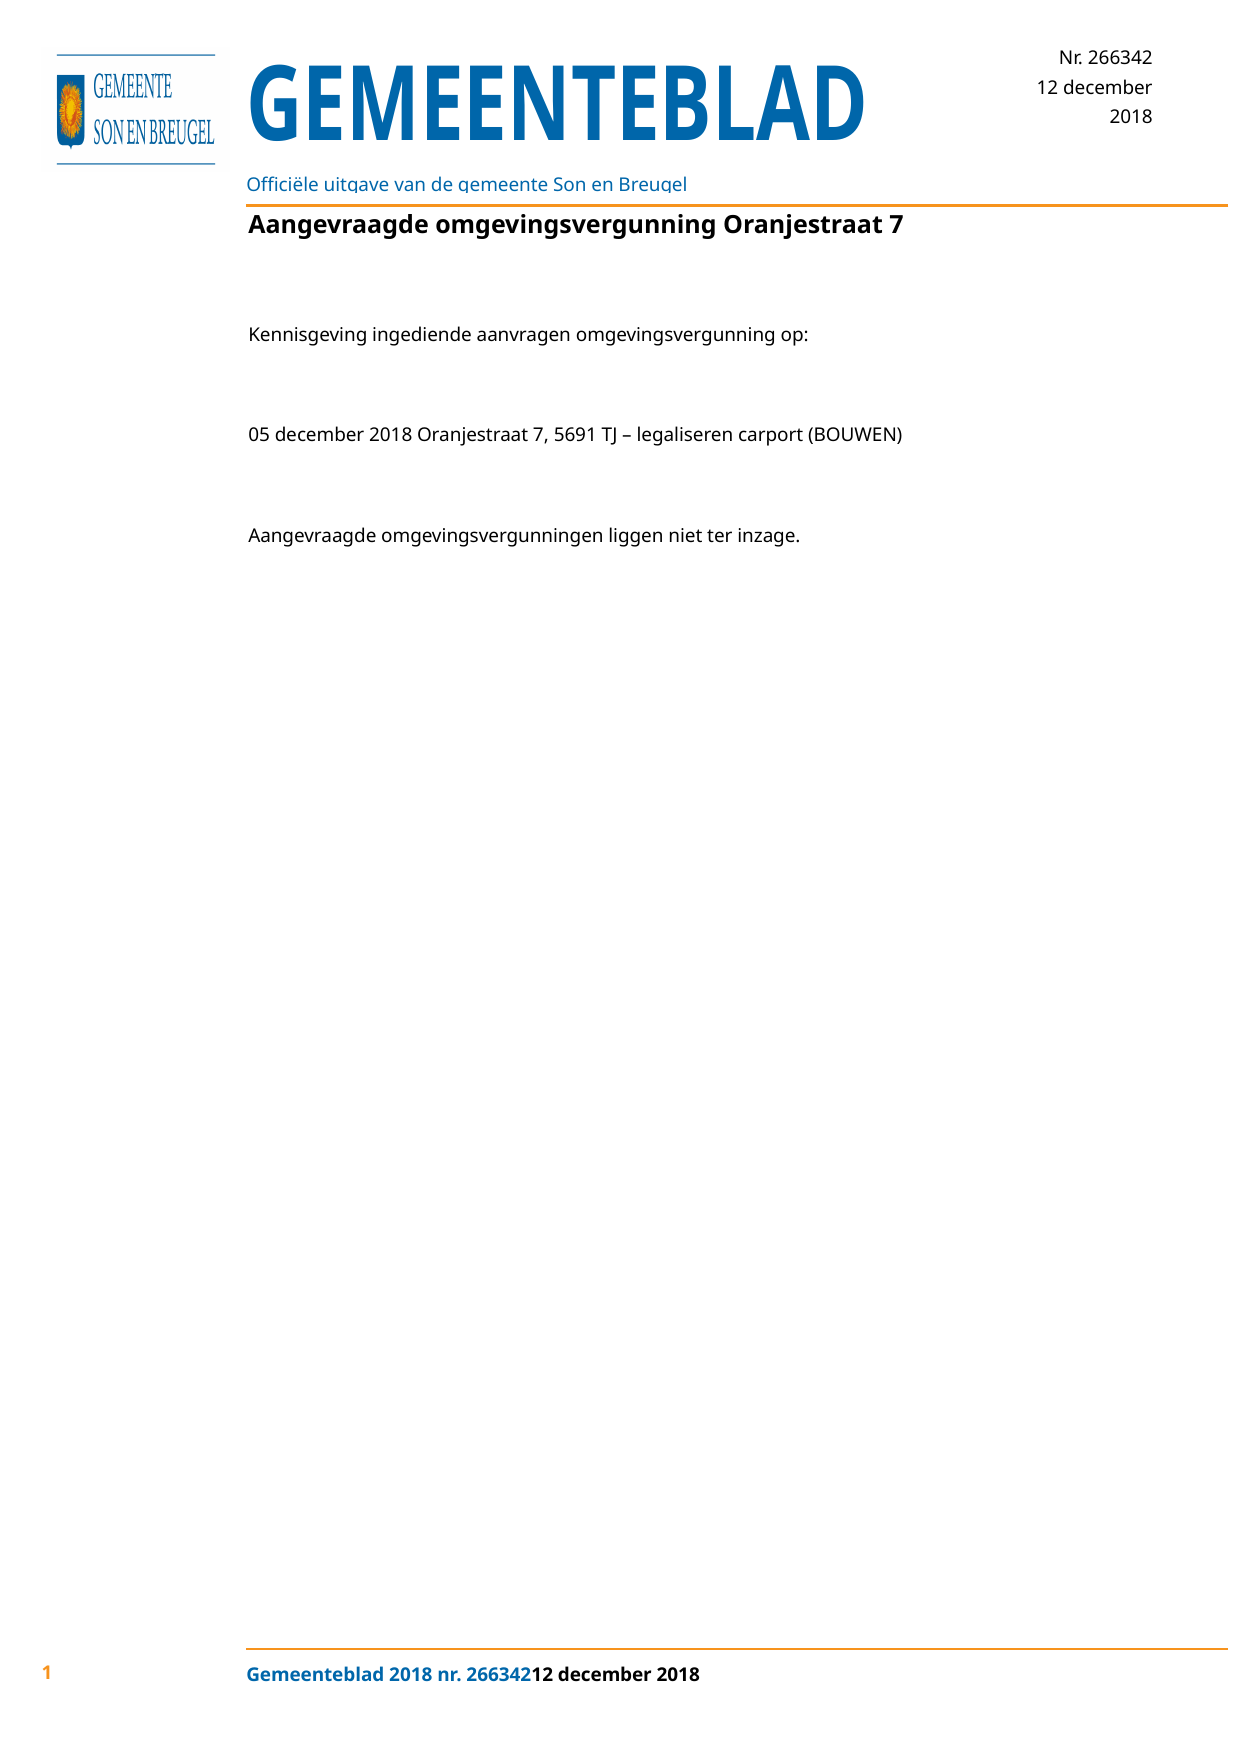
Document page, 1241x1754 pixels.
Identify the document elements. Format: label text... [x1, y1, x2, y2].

text Aangevraagde omgevingsvergunningen liggen niet ter inzage. [248, 522, 1152, 548]
picture [41, 47, 231, 172]
text Kennisgeving ingediende aanvragen omgevingsvergunning op: [248, 321, 1152, 346]
text Aangevraagde omgevingsvergunning Oranjestraat 7 [248, 207, 1152, 241]
text 05 december 2018 Oranjestraat 7, 5691 TJ – legaliseren carport (BOUWEN) [248, 422, 1152, 447]
